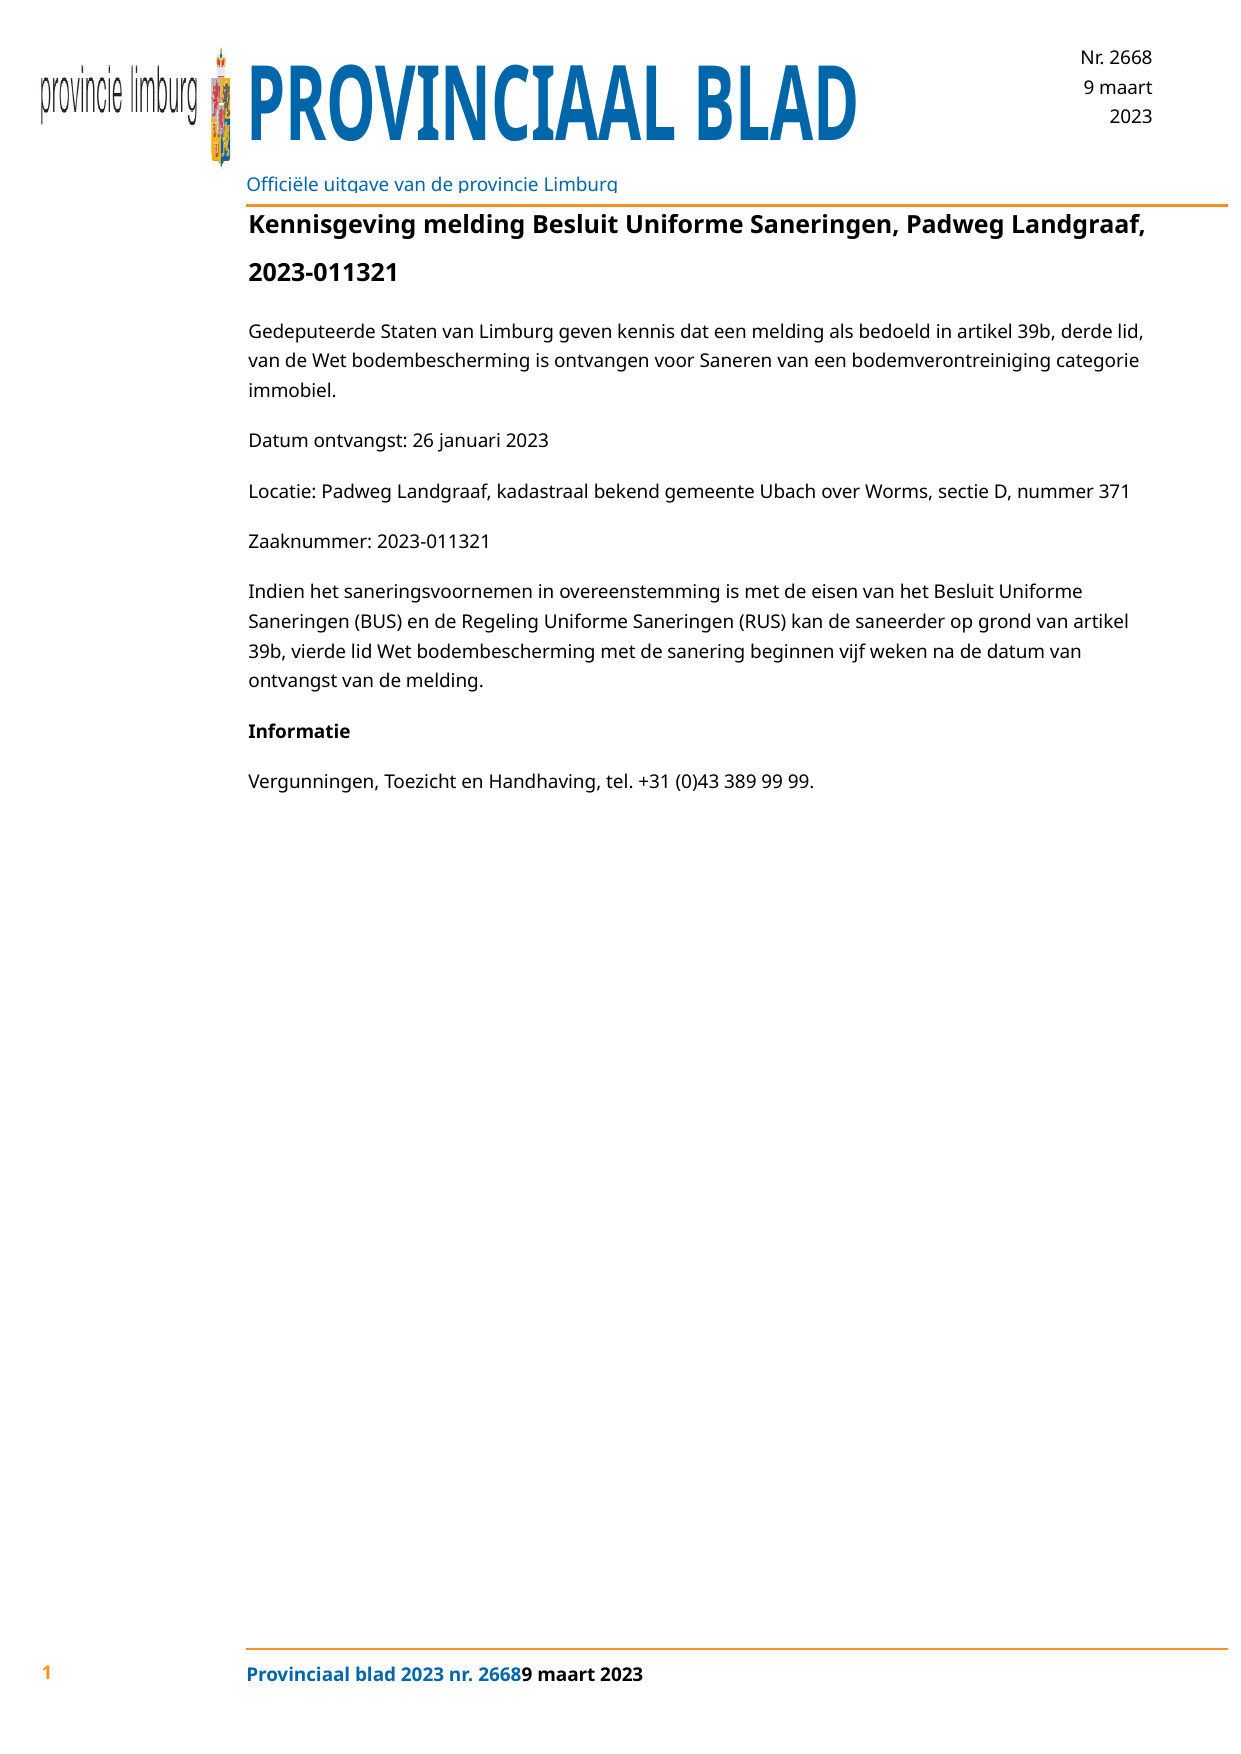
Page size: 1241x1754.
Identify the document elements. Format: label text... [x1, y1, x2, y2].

text Locatie: Padweg Landgraaf, kadastraal bekend gemeente Ubach over Worms, sectie D, nummer 371 [248, 478, 1152, 504]
text Zaaknummer: 2023-011321 [248, 528, 1152, 554]
text Datum ontvangst: 26 januari 2023 [248, 427, 1152, 453]
text Indien het saneringsvoornemen in overeenstemming is met de eisen van het Besluit Uniforme Saneringen (BUS) en de Regeling Uniforme Saneringen (RUS) kan de saneerder op grond van artikel 39b, vierde lid Wet bodembescherming met de sanering beginnen vijf weken na de datum van ontvangst van de melding. [248, 579, 1152, 693]
text Kennisgeving melding Besluit Uniforme Saneringen, Padweg Landgraaf, 2023-011321 [248, 207, 1152, 288]
picture [41, 47, 231, 172]
text Informatie [248, 718, 1152, 744]
text Vergunningen, Toezicht en Handhaving, tel. +31 (0)43 389 99 99. [248, 768, 1152, 794]
text Gedeputeerde Staten van Limburg geven kennis dat een melding als bedoeld in artikel 39b, derde lid, van de Wet bodembescherming is ontvangen voor Saneren van een bodemverontreiniging categorie immobiel. [248, 318, 1152, 403]
